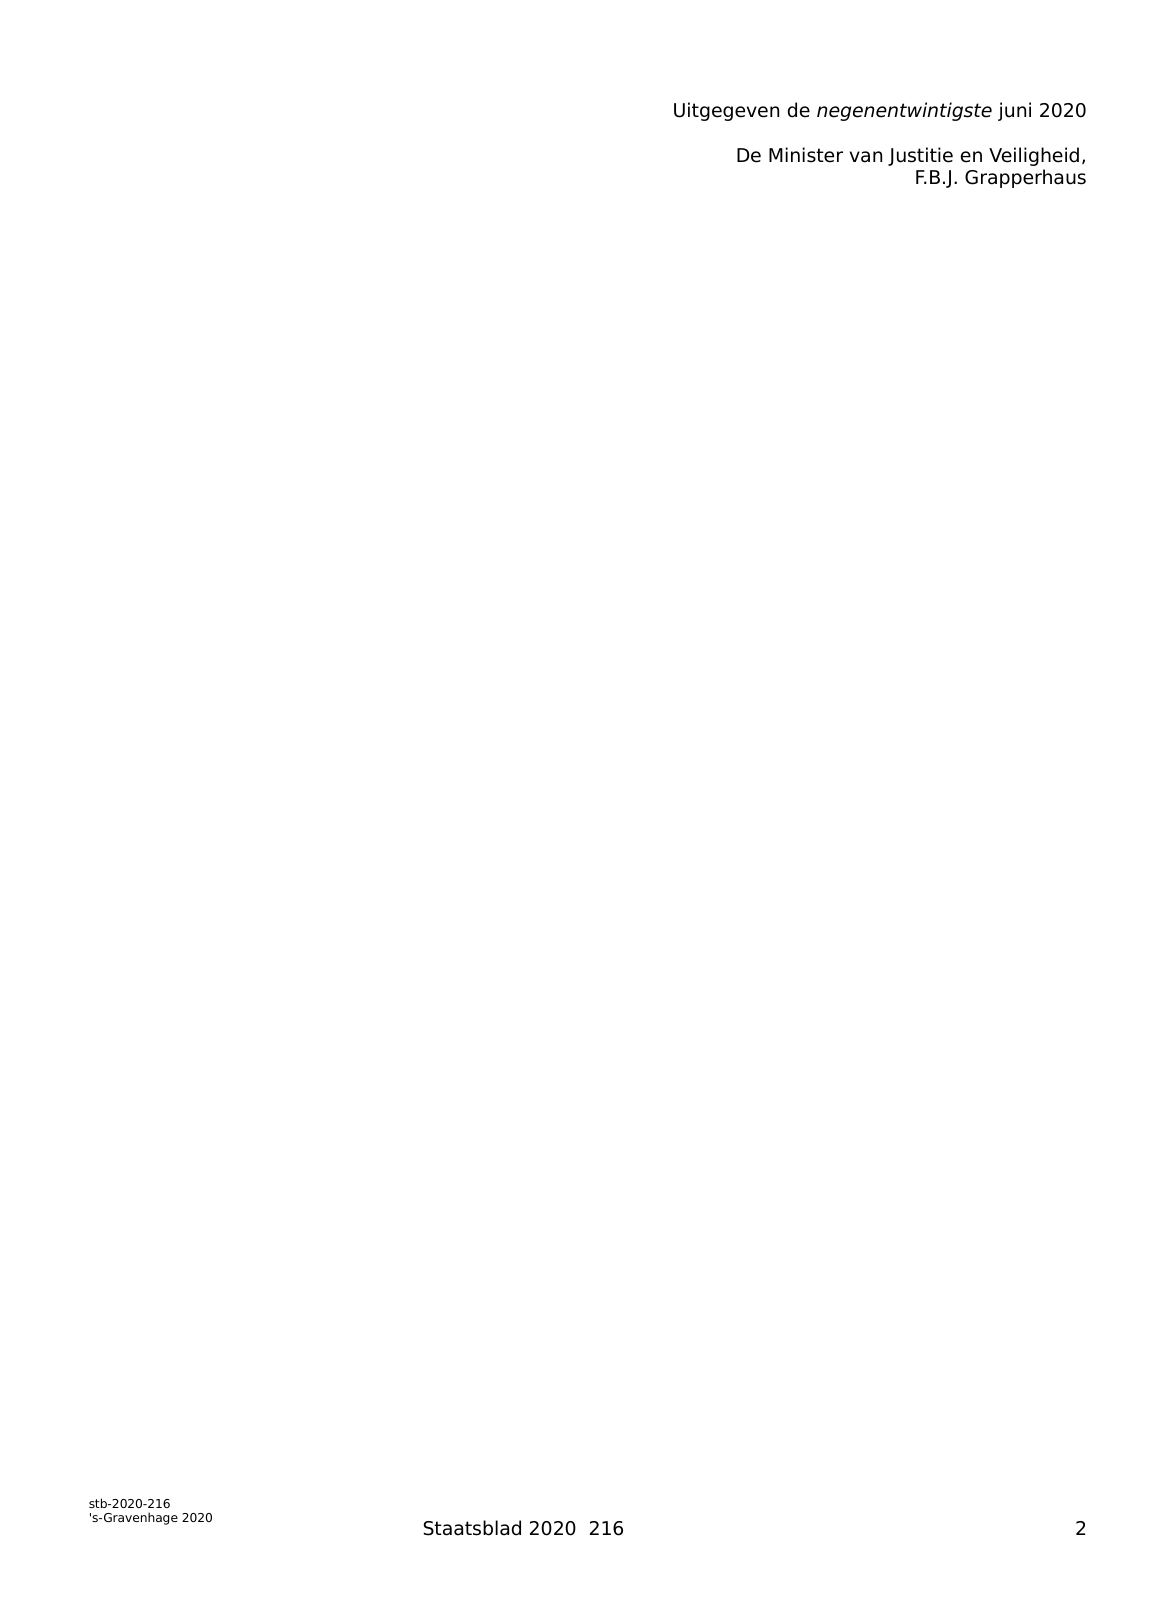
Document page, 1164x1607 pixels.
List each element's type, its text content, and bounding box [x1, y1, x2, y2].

text De Minister van Justitie en Veiligheid, F.B.J. Grapperhaus [422, 144, 1087, 188]
text stb-2020-216 [88, 1497, 323, 1511]
text 's-Gravenhage 2020 [88, 1511, 323, 1525]
text Uitgegeven de negenentwintigste juni 2020 [422, 100, 1087, 122]
